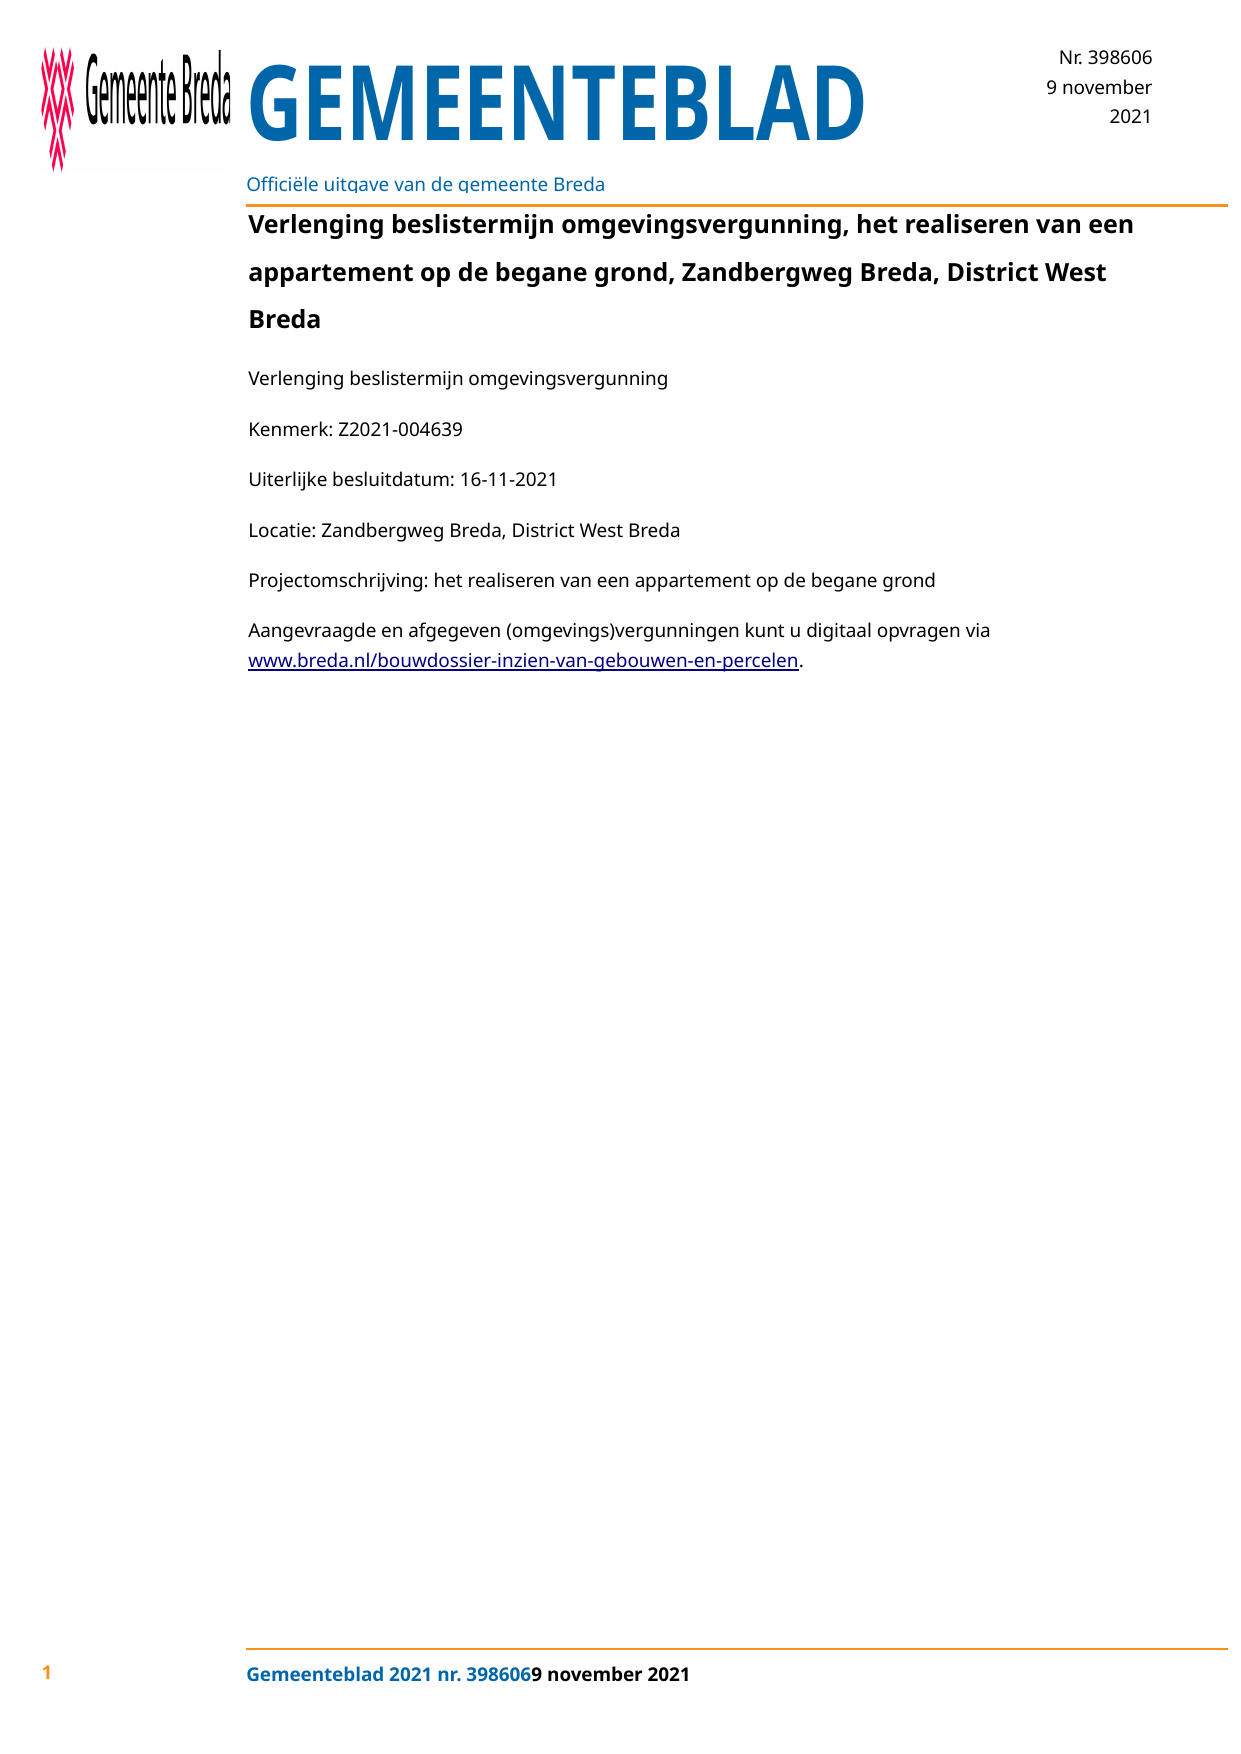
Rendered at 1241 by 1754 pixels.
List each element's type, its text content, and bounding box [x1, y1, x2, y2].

text Verlenging beslistermijn omgevingsvergunning, het realiseren van een appartement op de begane grond, Zandbergweg Breda, District West Breda [248, 207, 1152, 336]
text Locatie: Zandbergweg Breda, District West Breda [248, 517, 1152, 542]
text Aangevraagde en afgegeven (omgevings)vergunningen kunt u digitaal opvragen via www.breda.nl/bouwdossier-inzien-van-gebouwen-en-percelen. [248, 618, 1152, 673]
text Verlenging beslistermijn omgevingsvergunning [248, 366, 1152, 391]
text Kenmerk: Z2021-004639 [248, 416, 1152, 442]
text Projectomschrijving: het realiseren van een appartement op de begane grond [248, 567, 1152, 593]
text Uiterlijke besluitdatum: 16-11-2021 [248, 466, 1152, 492]
picture [41, 47, 231, 172]
